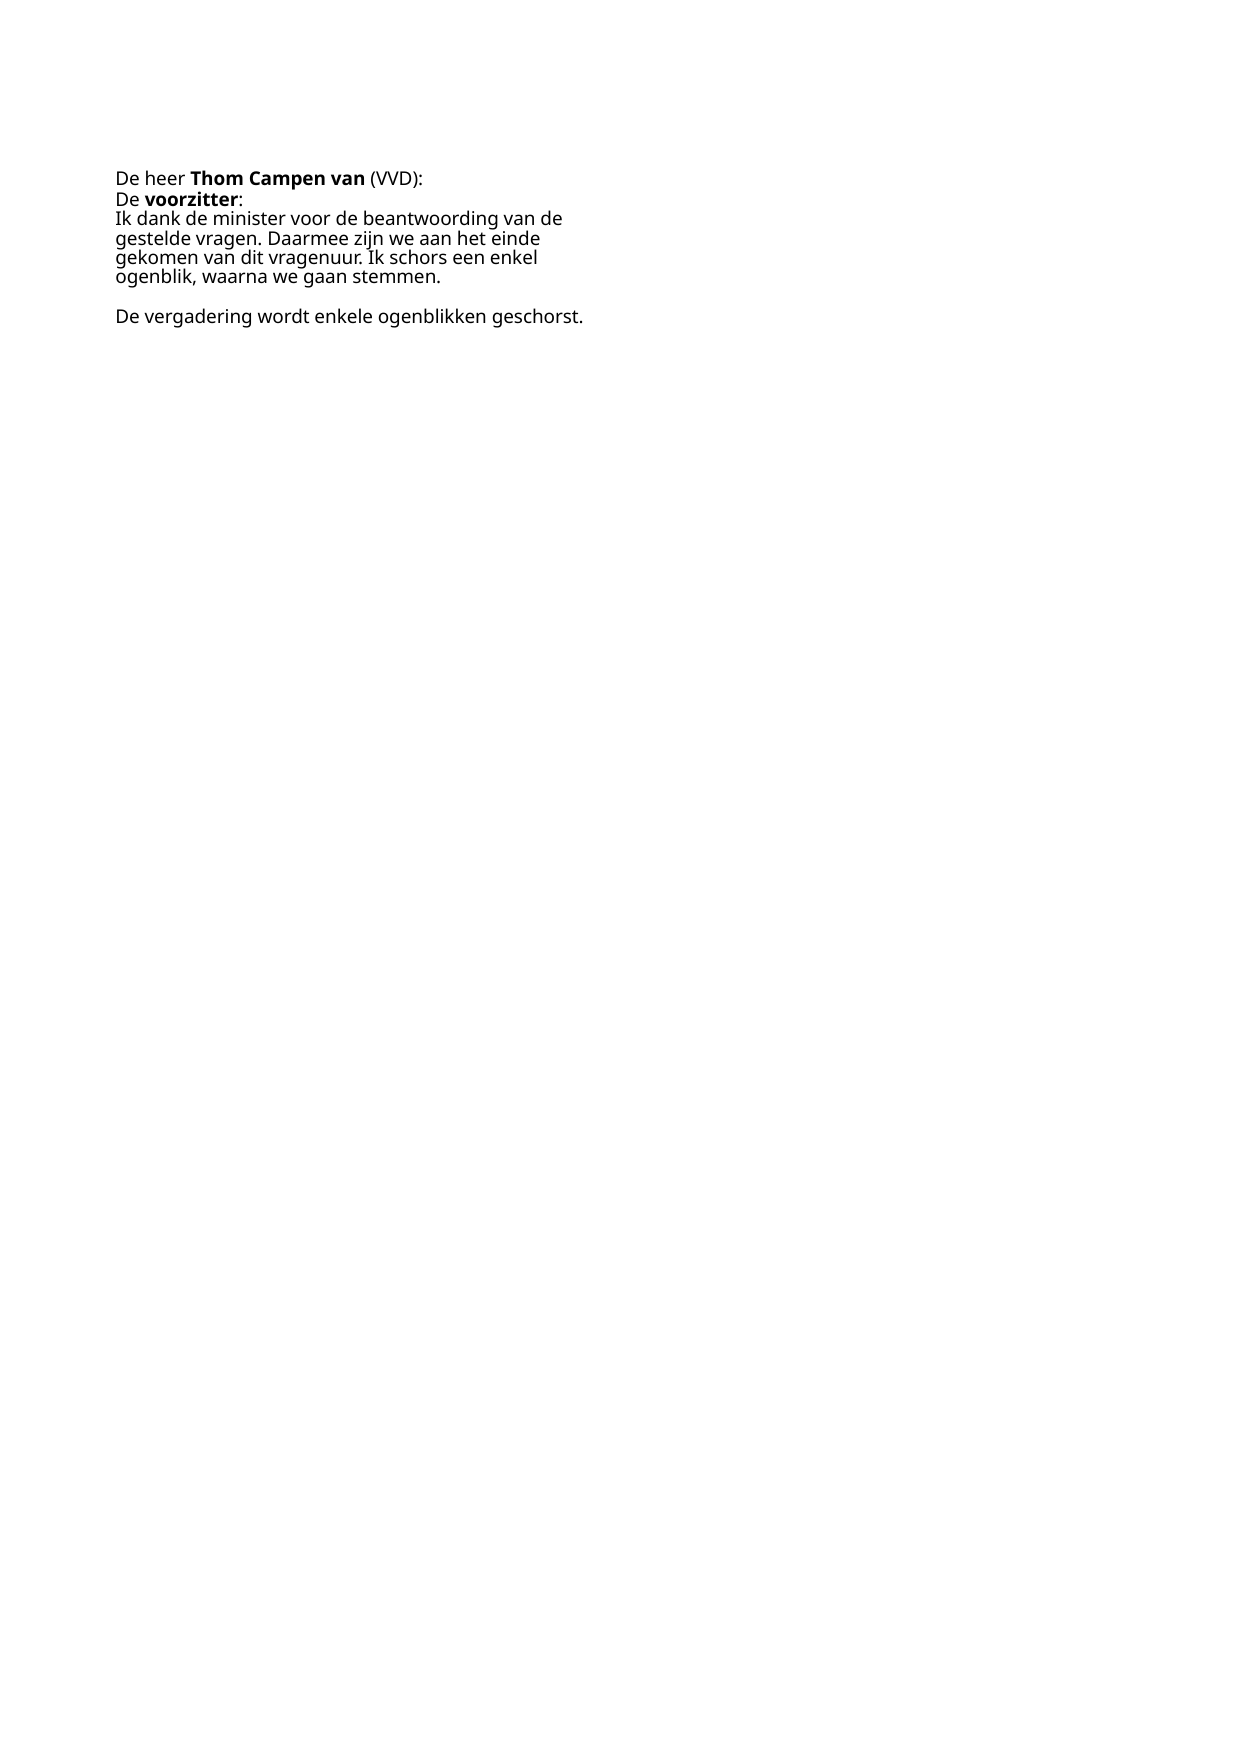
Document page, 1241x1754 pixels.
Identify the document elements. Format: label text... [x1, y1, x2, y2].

text De vergadering wordt enkele ogenblikken geschorst. [115, 308, 605, 327]
text Ik dank de minister voor de beantwoording van de gestelde vragen. Daarmee zijn we aan het einde gekomen van dit vragenuur. Ik schors een enkel ogenblik, waarna we gaan stemmen. [115, 210, 605, 287]
text De voorzitter: [115, 191, 605, 210]
text De heer Thom Campen van (VVD): [115, 165, 605, 191]
